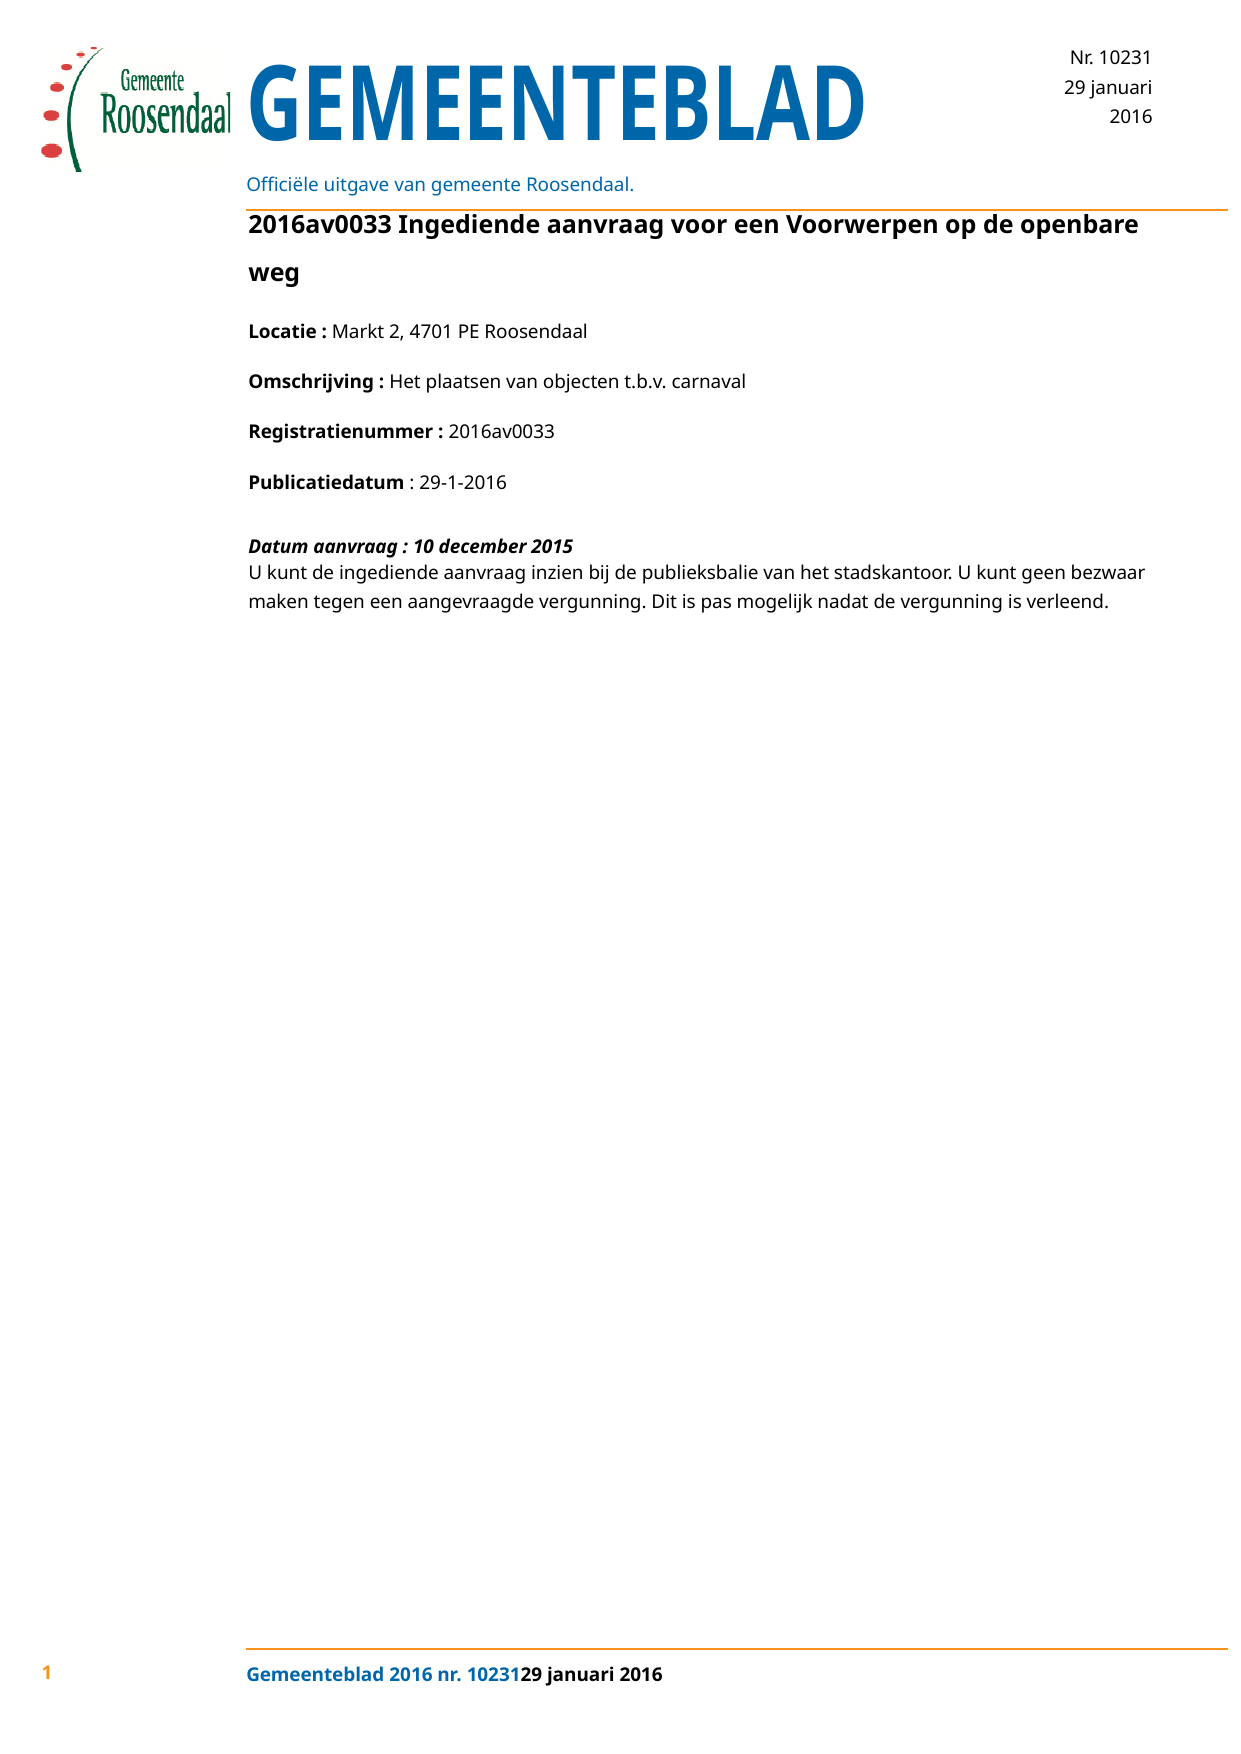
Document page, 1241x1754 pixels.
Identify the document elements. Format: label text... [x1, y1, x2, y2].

text 2016av0033 Ingediende aanvraag voor een Voorwerpen op de openbare weg [248, 211, 1152, 288]
text U kunt de ingediende aanvraag inzien bij de publieksbalie van het stadskantoor. U kunt geen bezwaar maken tegen een aangevraagde vergunning. Dit is pas mogelijk nadat de vergunning is verleend. [248, 559, 1152, 614]
text Omschrijving : Het plaatsen van objecten t.b.v. carnaval [248, 368, 1152, 394]
text Publicatiedatum : 29-1-2016 [248, 469, 1152, 495]
picture [41, 47, 231, 172]
text Datum aanvraag : 10 december 2015 [248, 533, 1152, 559]
text Registratienummer : 2016av0033 [248, 419, 1152, 444]
text Locatie : Markt 2, 4701 PE Roosendaal [248, 318, 1152, 344]
